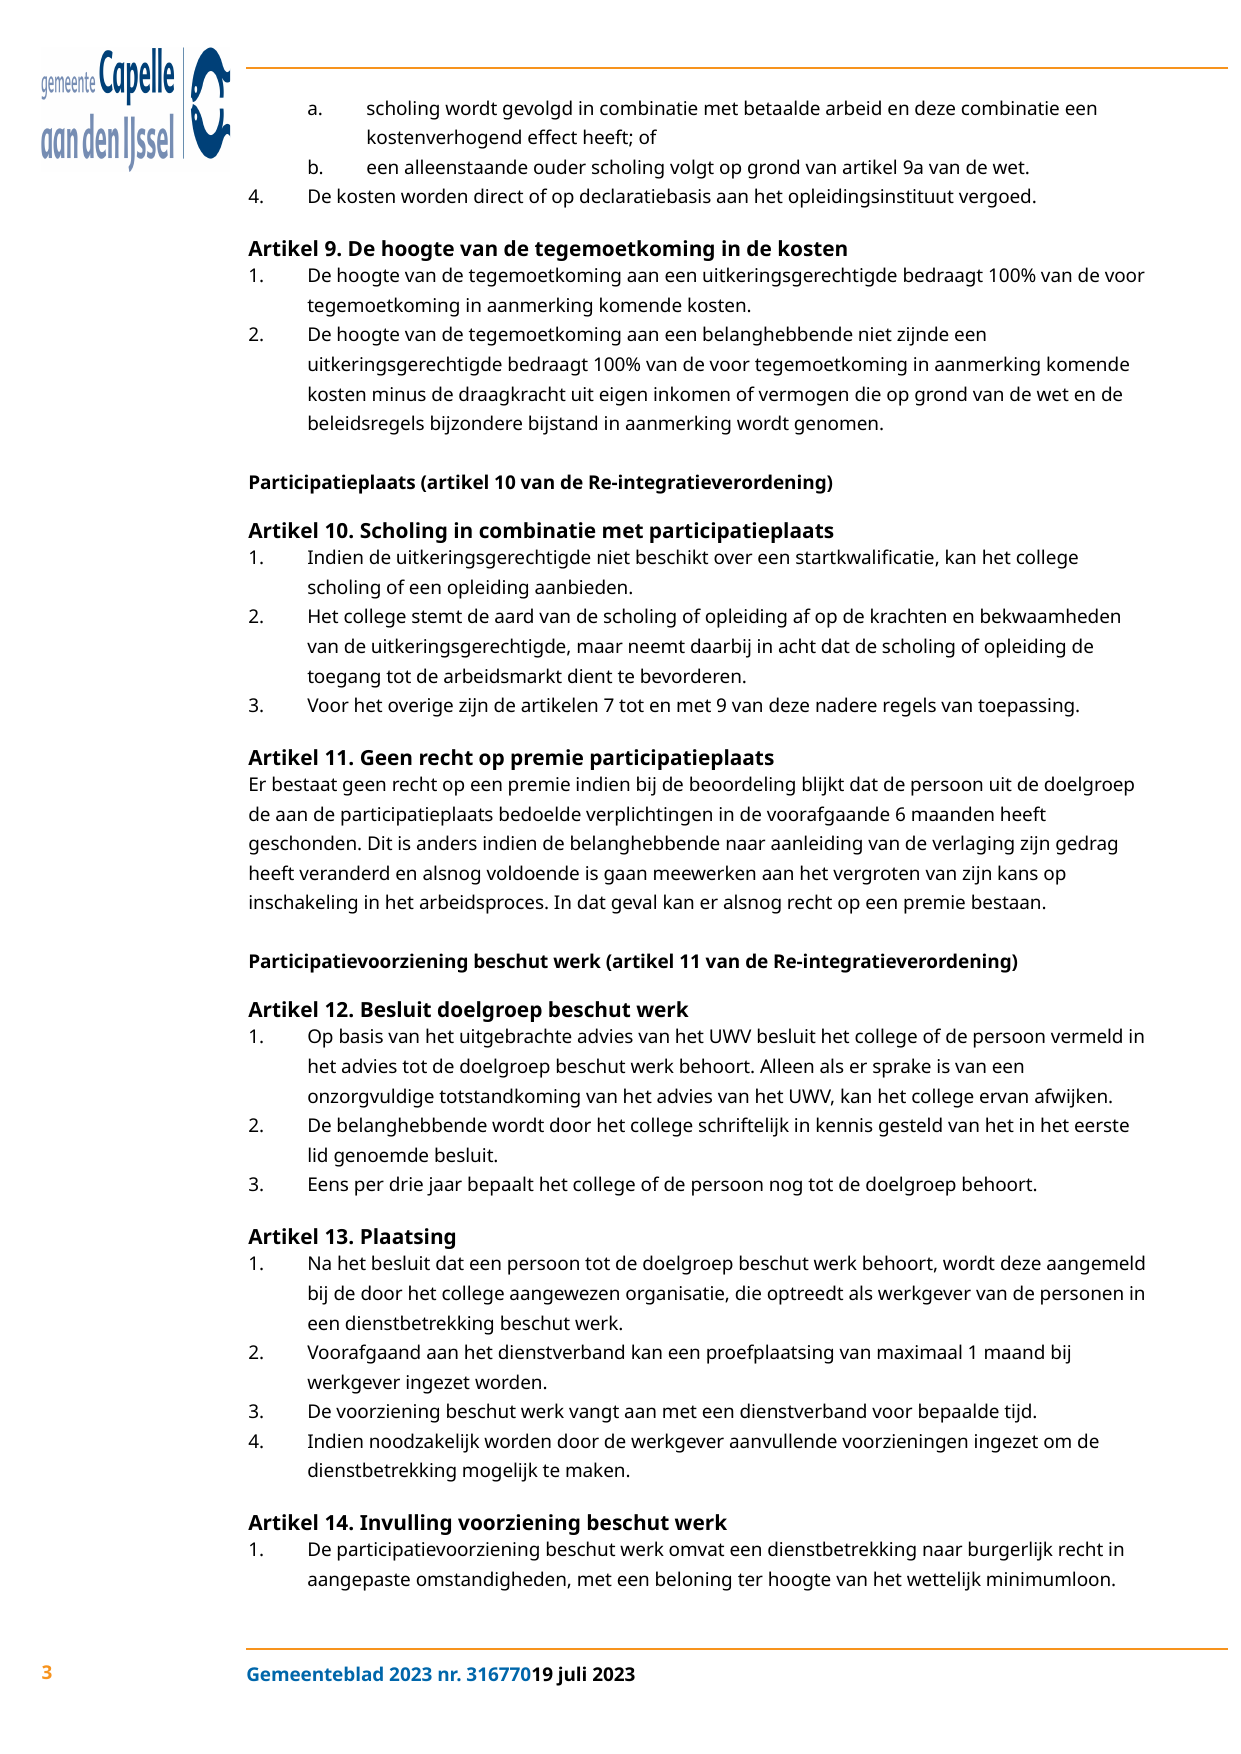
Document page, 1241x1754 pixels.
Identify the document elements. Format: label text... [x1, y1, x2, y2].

list Het college stemt de aard van de scholing of opleiding af op de krachten en bekwaamheden van de uitkeringsgerechtigde, maar neemt daarbij in acht dat de scholing of opleiding de toegang tot de arbeidsmarkt dient te bevorderen. [248, 604, 1152, 688]
list Eens per drie jaar bepaalt het college of de persoon nog tot de doelgroep behoort. [248, 1172, 1152, 1197]
list Voor het overige zijn de artikelen 7 tot en met 9 van deze nadere regels van toepassing. [248, 692, 1152, 718]
list De belanghebbende wordt door het college schriftelijk in kennis gesteld van het in het eerste lid genoemde besluit. [248, 1112, 1152, 1168]
list scholing wordt gevolgd in combinatie met betaalde arbeid en deze combinatie een kostenverhogend effect heeft; of [307, 95, 1152, 150]
list De hoogte van de tegemoetkoming aan een uitkeringsgerechtigde bedraagt 100% van de voor tegemoetkoming in aanmerking komende kosten. [248, 262, 1152, 318]
text Artikel 12. Besluit doelgroep beschut werk [248, 995, 1152, 1024]
list Indien de uitkeringsgerechtigde niet beschikt over een startkwalificatie, kan het college scholing of een opleiding aanbieden. [248, 544, 1152, 600]
picture [41, 47, 231, 172]
list Op basis van het uitgebrachte advies van het UWV besluit het college of de persoon vermeld in het advies tot de doelgroep beschut werk behoort. Alleen als er sprake is van een onzorgvuldige totstandkoming van het advies van het UWV, kan het college ervan afwijken. [248, 1024, 1152, 1109]
list Indien noodzakelijk worden door de werkgever aanvullende voorzieningen ingezet om de dienstbetrekking mogelijk te maken. [248, 1428, 1152, 1483]
text Artikel 9. De hoogte van de tegemoetkoming in de kosten [248, 234, 1152, 262]
list Na het besluit dat een persoon tot de doelgroep beschut werk behoort, wordt deze aangemeld bij de door het college aangewezen organisatie, die optreedt als werkgever van de personen in een dienstbetrekking beschut werk. [248, 1251, 1152, 1335]
text Er bestaat geen recht op een premie indien bij de beoordeling blijkt dat de persoon uit de doelgroep de aan de participatieplaats bedoelde verplichtingen in de voorafgaande 6 maanden heeft geschonden. Dit is anders indien de belanghebbende naar aanleiding van de verlaging zijn gedrag heeft veranderd en alsnog voldoende is gaan meewerken aan het vergroten van zijn kans op inschakeling in het arbeidsproces. In dat geval kan er alsnog recht op een premie bestaan. [248, 771, 1152, 915]
text Artikel 10. Scholing in combinatie met participatieplaats [248, 516, 1152, 544]
list De participatievoorziening beschut werk omvat een dienstbetrekking naar burgerlijk recht in aangepaste omstandigheden, met een beloning ter hoogte van het wettelijk minimumloon. [248, 1536, 1152, 1592]
list De hoogte van de tegemoetkoming aan een belanghebbende niet zijnde een uitkeringsgerechtigde bedraagt 100% van de voor tegemoetkoming in aanmerking komende kosten minus de draagkracht uit eigen inkomen of vermogen die op grond van de wet en de beleidsregels bijzondere bijstand in aanmerking wordt genomen. [248, 322, 1152, 436]
text Artikel 13. Plaatsing [248, 1222, 1152, 1251]
text Artikel 11. Geen recht op premie participatieplaats [248, 743, 1152, 771]
text Artikel 14. Invulling voorziening beschut werk [248, 1508, 1152, 1536]
list De kosten worden direct of op declaratiebasis aan het opleidingsinstituut vergoed. [248, 183, 1152, 209]
list Voorafgaand aan het dienstverband kan een proefplaatsing van maximaal 1 maand bij werkgever ingezet worden. [248, 1339, 1152, 1394]
text Participatievoorziening beschut werk (artikel 11 van de Re-integratieverordening) [248, 949, 1152, 974]
list De voorziening beschut werk vangt aan met een dienstverband voor bepaalde tijd. [248, 1398, 1152, 1424]
text Participatieplaats (artikel 10 van de Re-integratieverordening) [248, 469, 1152, 495]
list een alleenstaande ouder scholing volgt op grond van artikel 9a van de wet. [307, 154, 1152, 180]
